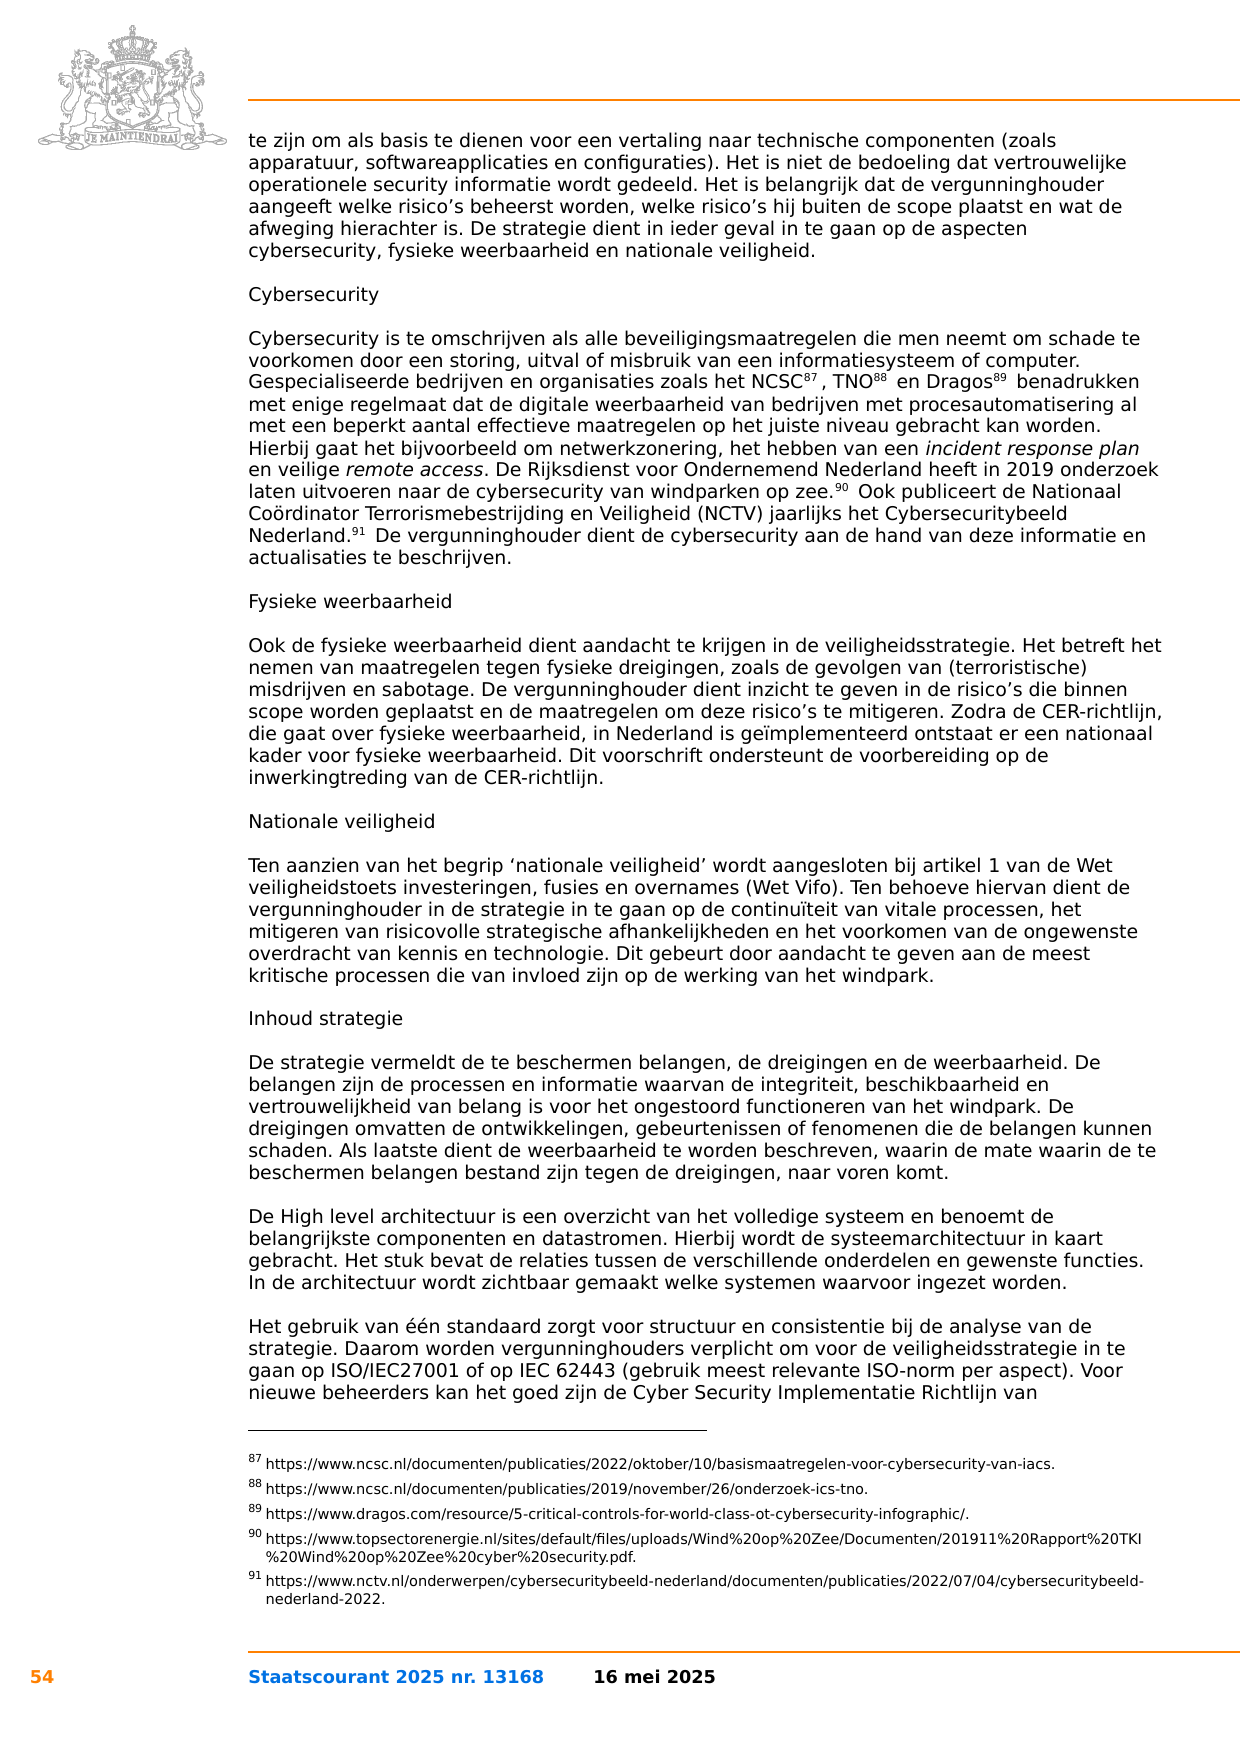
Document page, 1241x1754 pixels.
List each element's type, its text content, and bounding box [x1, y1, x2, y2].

text https://www.topsectorenergie.nl/sites/default/files/uploads/Wind%20op%20Zee/Documenten/201911%20Rapport%20TKI%20Wind%20op%20Zee%20cyber%20security.pdf. [248, 1527, 1163, 1566]
text https://www.nctv.nl/onderwerpen/cybersecuritybeeld-nederland/documenten/publicaties/2022/07/04/cybersecuritybeeld-nederland-2022. [248, 1569, 1163, 1608]
text Ook de fysieke weerbaarheid dient aandacht te krijgen in de veiligheidsstrategie. Het betreft het nemen van maatregelen tegen fysieke dreigingen, zoals de gevolgen van (terroristische) misdrijven en sabotage. De vergunninghouder dient inzicht te geven in de risico’s die binnen scope worden geplaatst en de maatregelen om deze risico’s te mitigeren. Zodra de CER-richtlijn, die gaat over fysieke weerbaarheid, in Nederland is geïmplementeerd ontstaat er een nationaal kader voor fysieke weerbaarheid. Dit voorschrift ondersteunt de voorbereiding op de inwerkingtreding van de CER-richtlijn. [248, 635, 1163, 789]
text https://www.ncsc.nl/documenten/publicaties/2019/november/26/onderzoek-ics-tno. [248, 1477, 1163, 1499]
text De strategie vermeldt de te beschermen belangen, de dreigingen en de weerbaarheid. De belangen zijn de processen en informatie waarvan de integriteit, beschikbaarheid en vertrouwelijkheid van belang is voor het ongestoord functioneren van het windpark. De dreigingen omvatten de ontwikkelingen, gebeurtenissen of fenomenen die de belangen kunnen schaden. Als laatste dient de weerbaarheid te worden beschreven, waarin de mate waarin de te beschermen belangen bestand zijn tegen de dreigingen, naar voren komt. [248, 1052, 1163, 1184]
text te zijn om als basis te dienen voor een vertaling naar technische componenten (zoals apparatuur, softwareapplicaties en configuraties). Het is niet de bedoeling dat vertrouwelijke operationele security informatie wordt gedeeld. Het is belangrijk dat de vergunninghouder aangeeft welke risico’s beheerst worden, welke risico’s hij buiten de scope plaatst en wat de afweging hierachter is. De strategie dient in ieder geval in te gaan op de aspecten cybersecurity, fysieke weerbaarheid en nationale veiligheid. [248, 130, 1163, 262]
text https://www.dragos.com/resource/5-critical-controls-for-world-class-ot-cybersecurity-infographic/. [248, 1502, 1163, 1524]
subtitle Nationale veiligheid [248, 811, 1163, 833]
picture [38, 25, 227, 150]
text Ten aanzien van het begrip ‘nationale veiligheid’ wordt aangesloten bij artikel 1 van de Wet veiligheidstoets investeringen, fusies en overnames (Wet Vifo). Ten behoeve hiervan dient de vergunninghouder in de strategie in te gaan op de continuïteit van vitale processen, het mitigeren van risicovolle strategische afhankelijkheden en het voorkomen van de ongewenste overdracht van kennis en technologie. Dit gebeurt door aandacht te geven aan de meest kritische processen die van invloed zijn op de werking van het windpark. [248, 854, 1163, 986]
text De High level architectuur is een overzicht van het volledige systeem en benoemt de belangrijkste componenten en datastromen. Hierbij wordt de systeemarchitectuur in kaart gebracht. Het stuk bevat de relaties tussen de verschillende onderdelen en gewenste functies. In de architectuur wordt zichtbaar gemaakt welke systemen waarvoor ingezet worden. [248, 1206, 1163, 1294]
subtitle Fysieke weerbaarheid [248, 591, 1163, 613]
text Cybersecurity is te omschrijven als alle beveiligingsmaatregelen die men neemt om schade te voorkomen door een storing, uitval of misbruik van een informatiesysteem of computer. Gespecialiseerde bedrijven en organisaties zoals het NCSC, TNO en Dragos benadrukken met enige regelmaat dat de digitale weerbaarheid van bedrijven met procesautomatisering al met een beperkt aantal effectieve maatregelen op het juiste niveau gebracht kan worden. Hierbij gaat het bijvoorbeeld om netwerkzonering, het hebben van een incident response plan en veilige remote access. De Rijksdienst voor Ondernemend Nederland heeft in 2019 onderzoek laten uitvoeren naar de cybersecurity van windparken op zee. Ook publiceert de Nationaal Coördinator Terrorismebestrijding en Veiligheid (NCTV) jaarlijks het Cybersecuritybeeld Nederland. De vergunninghouder dient de cybersecurity aan de hand van deze informatie en actualisaties te beschrijven. [248, 327, 1163, 569]
text https://www.ncsc.nl/documenten/publicaties/2022/oktober/10/basismaatregelen-voor-cybersecurity-van-iacs. [248, 1452, 1163, 1474]
subtitle Cybersecurity [248, 284, 1163, 306]
subtitle Inhoud strategie [248, 1008, 1163, 1030]
text Het gebruik van één standaard zorgt voor structuur en consistentie bij de analyse van de strategie. Daarom worden vergunninghouders verplicht om voor de veiligheidsstrategie in te gaan op ISO/IEC27001 of op IEC 62443 (gebruik meest relevante ISO-norm per aspect). Voor nieuwe beheerders kan het goed zijn de Cyber Security Implementatie Richtlijn van [248, 1316, 1163, 1404]
